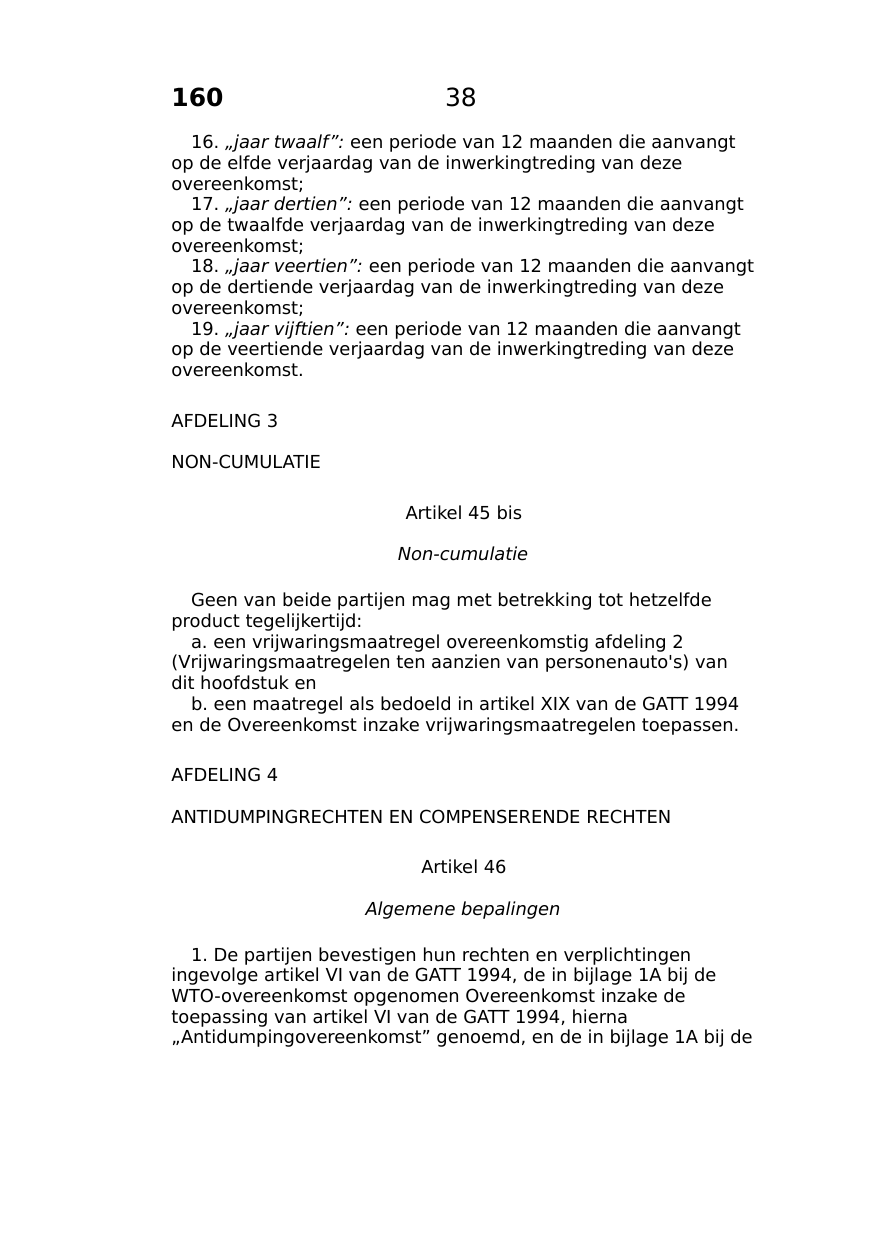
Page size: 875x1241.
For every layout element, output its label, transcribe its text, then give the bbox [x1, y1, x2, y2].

text b. een maatregel als bedoeld in artikel XIX van de GATT 1994 en de Overeenkomst inzake vrijwaringsmaatregelen toepassen. [171, 694, 756, 735]
text Geen van beide partijen mag met betrekking tot hetzelfde product tegelijkertijd: [171, 590, 756, 631]
text 1. De partijen bevestigen hun rechten en verplichtingen ingevolge artikel VI van de GATT 1994, de in bijlage 1A bij de WTO-overeenkomst opgenomen Overeenkomst inzake de toepassing van artikel VI van de GATT 1994, hierna „Antidumpingovereenkomst” genoemd, en de in bijlage 1A bij de [171, 944, 756, 1048]
text 16. „jaar twaalf”: een periode van 12 maanden die aanvangt op de elfde verjaardag van de inwerkingtreding van deze overeenkomst; [171, 132, 756, 194]
text 17. „jaar dertien”: een periode van 12 maanden die aanvangt op de twaalfde verjaardag van de inwerkingtreding van deze overeenkomst; [171, 194, 756, 256]
subtitle AFDELING 3 NON-CUMULATIE [171, 411, 756, 473]
text a. een vrijwaringsmaatregel overeenkomstig afdeling 2 (Vrijwaringsmaatregelen ten aanzien van personenauto's) van dit hoofdstuk en [171, 631, 756, 694]
text 18. „jaar veertien”: een periode van 12 maanden die aanvangt op de dertiende verjaardag van de inwerkingtreding van deze overeenkomst; [171, 256, 756, 318]
text 19. „jaar vijftien”: een periode van 12 maanden die aanvangt op de veertiende verjaardag van de inwerkingtreding van deze overeenkomst. [171, 318, 756, 381]
subtitle Artikel 46 Algemene bepalingen [171, 857, 756, 919]
subtitle Artikel 45 bis Non-cumulatie [171, 503, 756, 565]
subtitle AFDELING 4 ANTIDUMPINGRECHTEN EN COMPENSERENDE RECHTEN [171, 765, 756, 827]
